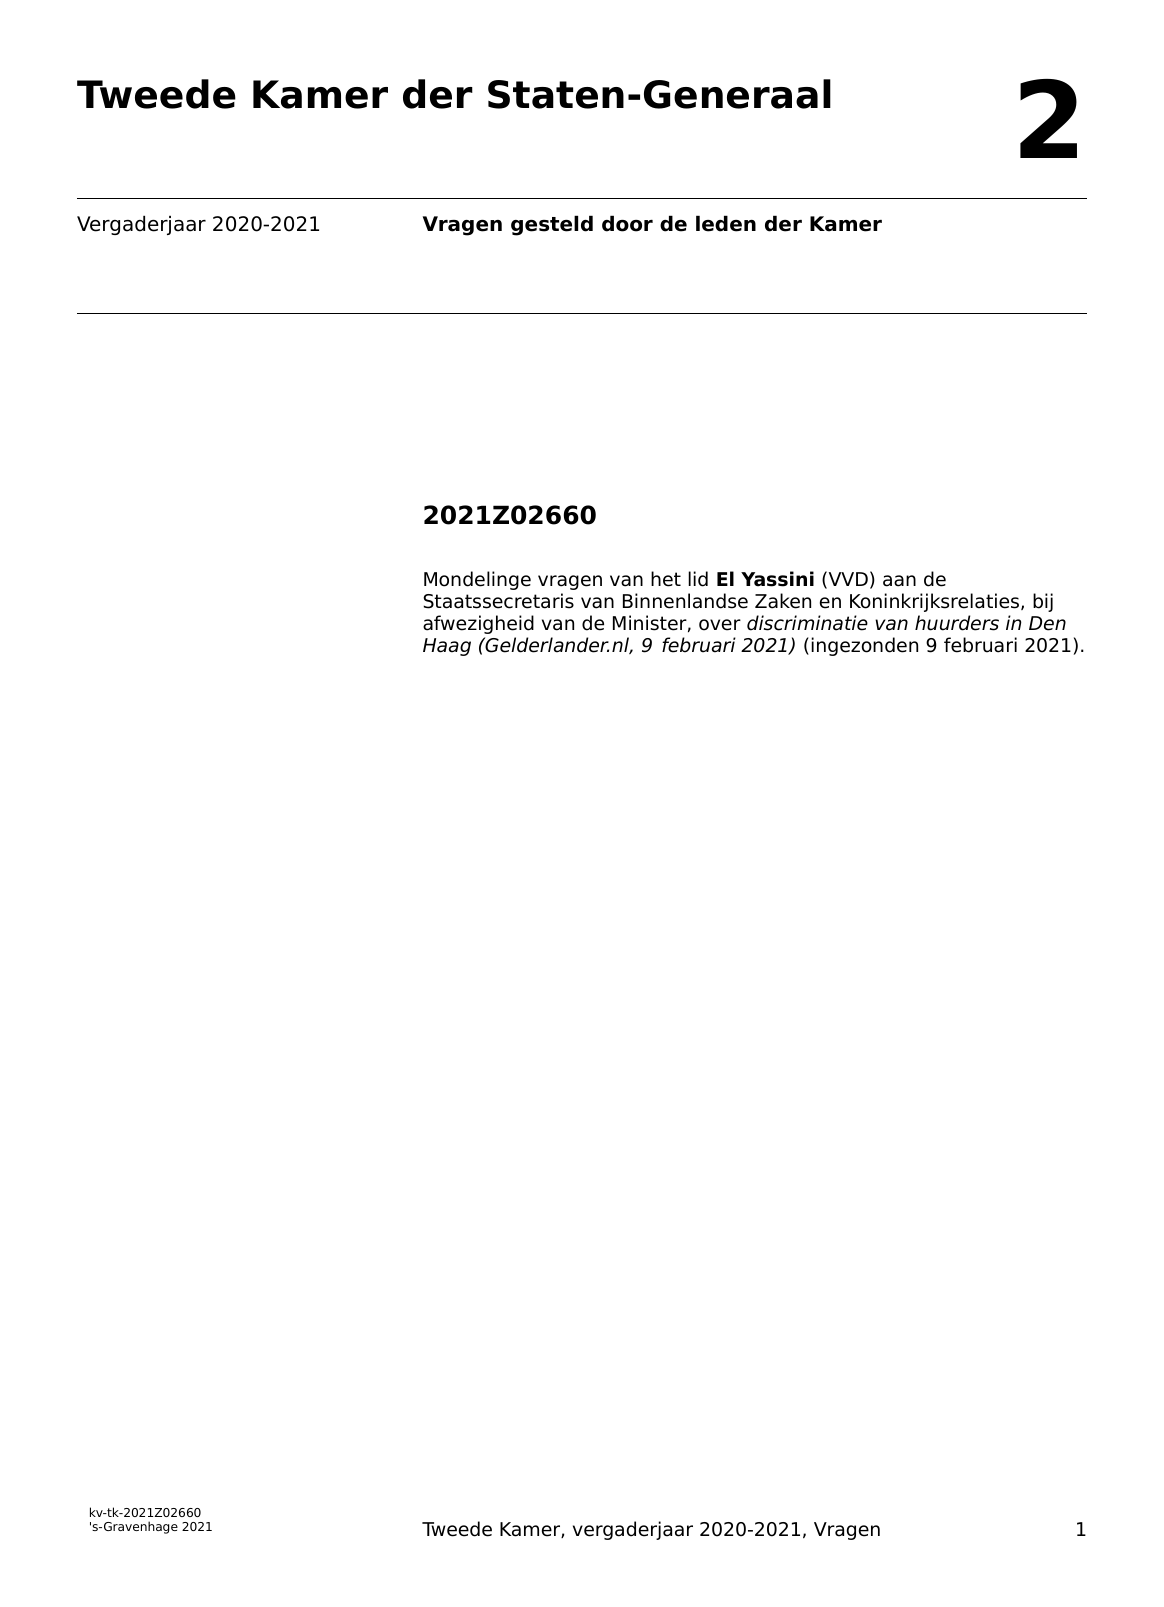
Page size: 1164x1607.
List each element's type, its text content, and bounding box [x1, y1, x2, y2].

text Mondelinge vragen van het lid El Yassini (VVD) aan de Staatssecretaris van Binnenlandse Zaken en Koninkrijksrelaties, bij afwezigheid van de Minister, over discriminatie van huurders in Den Haag (Gelderlander.nl, 9 februari 2021) (ingezonden 9 februari 2021). [422, 569, 1087, 657]
table_cell Vragen gesteld door de leden der Kamer [422, 199, 1087, 313]
text kv-tk-2021Z02660 [88, 1506, 323, 1520]
table_cell Vergaderjaar 2020-2021 [77, 199, 422, 313]
table_header Tweede Kamer der Staten-Generaal [77, 59, 886, 198]
table_header 2 [886, 59, 1087, 198]
text 's-Gravenhage 2021 [88, 1520, 323, 1534]
text 2021Z02660 [422, 501, 1087, 531]
